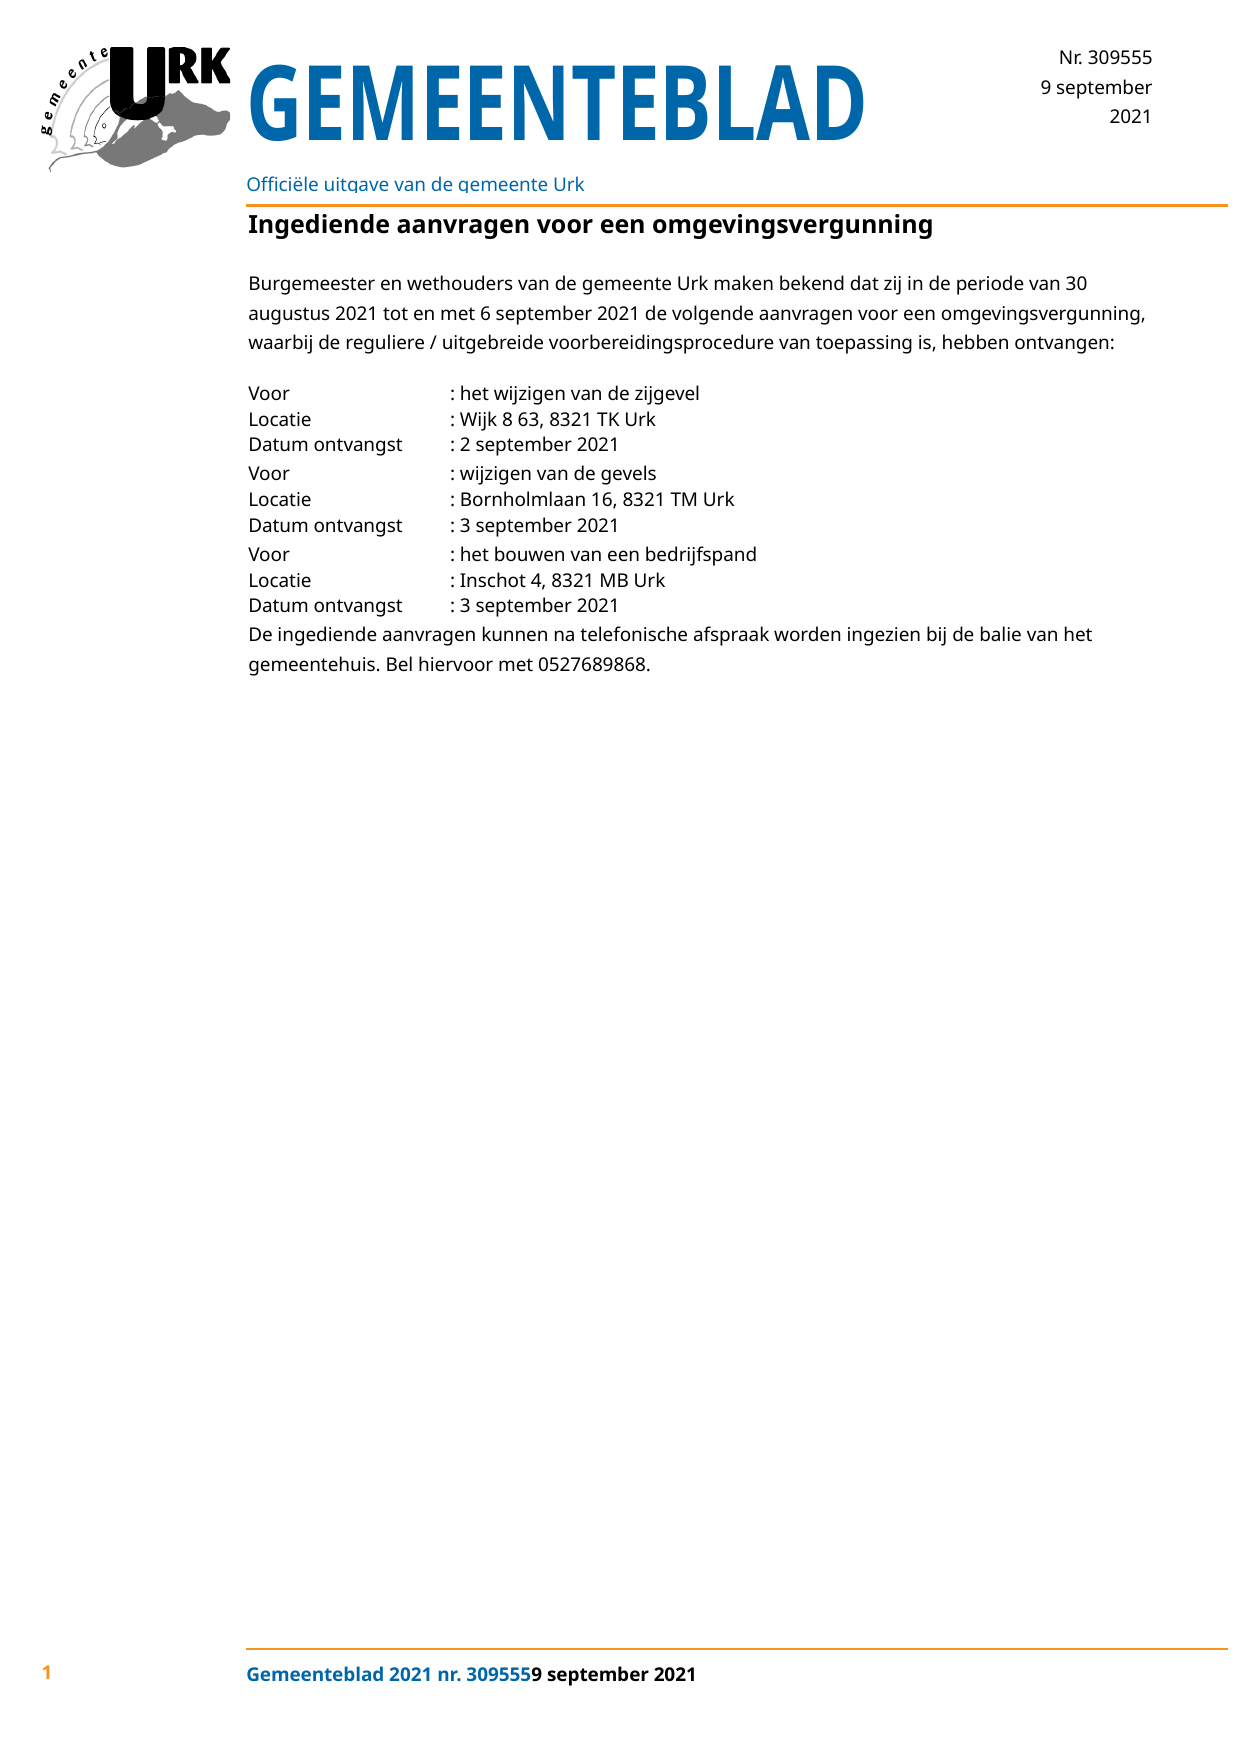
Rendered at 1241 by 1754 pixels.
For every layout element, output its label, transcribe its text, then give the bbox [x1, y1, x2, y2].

text De ingediende aanvragen kunnen na telefonische afspraak worden ingezien bij de balie van het gemeentehuis. Bel hiervoor met 0527689868. [248, 621, 1152, 677]
table_header Voor [248, 380, 450, 406]
table_header Voor [248, 461, 450, 486]
picture [41, 47, 231, 172]
table_cell Locatie [248, 486, 450, 512]
table_cell Datum ontvangst [248, 593, 450, 618]
table_cell : Wijk 8 63, 8321 TK Urk [450, 406, 1152, 431]
text Burgemeester en wethouders van de gemeente Urk maken bekend dat zij in de periode van 30 augustus 2021 tot en met 6 september 2021 de volgende aanvragen voor een omgevingsvergunning, waarbij de reguliere / uitgebreide voorbereidingsprocedure van toepassing is, hebben ontvangen: [248, 270, 1152, 355]
table_header : wijzigen van de gevels [450, 461, 1152, 486]
table_cell Datum ontvangst [248, 431, 450, 457]
table_cell : 2 september 2021 [450, 431, 1152, 457]
table_cell : 3 september 2021 [450, 512, 1152, 538]
table_cell Locatie [248, 567, 450, 592]
table_cell Locatie [248, 406, 450, 431]
table_header Voor [248, 541, 450, 567]
table_cell : Bornholmlaan 16, 8321 TM Urk [450, 486, 1152, 512]
table_header : het wijzigen van de zijgevel [450, 380, 1152, 406]
text Ingediende aanvragen voor een omgevingsvergunning [248, 207, 1152, 241]
table_cell Datum ontvangst [248, 512, 450, 538]
table_cell : 3 september 2021 [450, 593, 1152, 618]
table_header : het bouwen van een bedrijfspand [450, 541, 1152, 567]
table_cell : Inschot 4, 8321 MB Urk [450, 567, 1152, 592]
